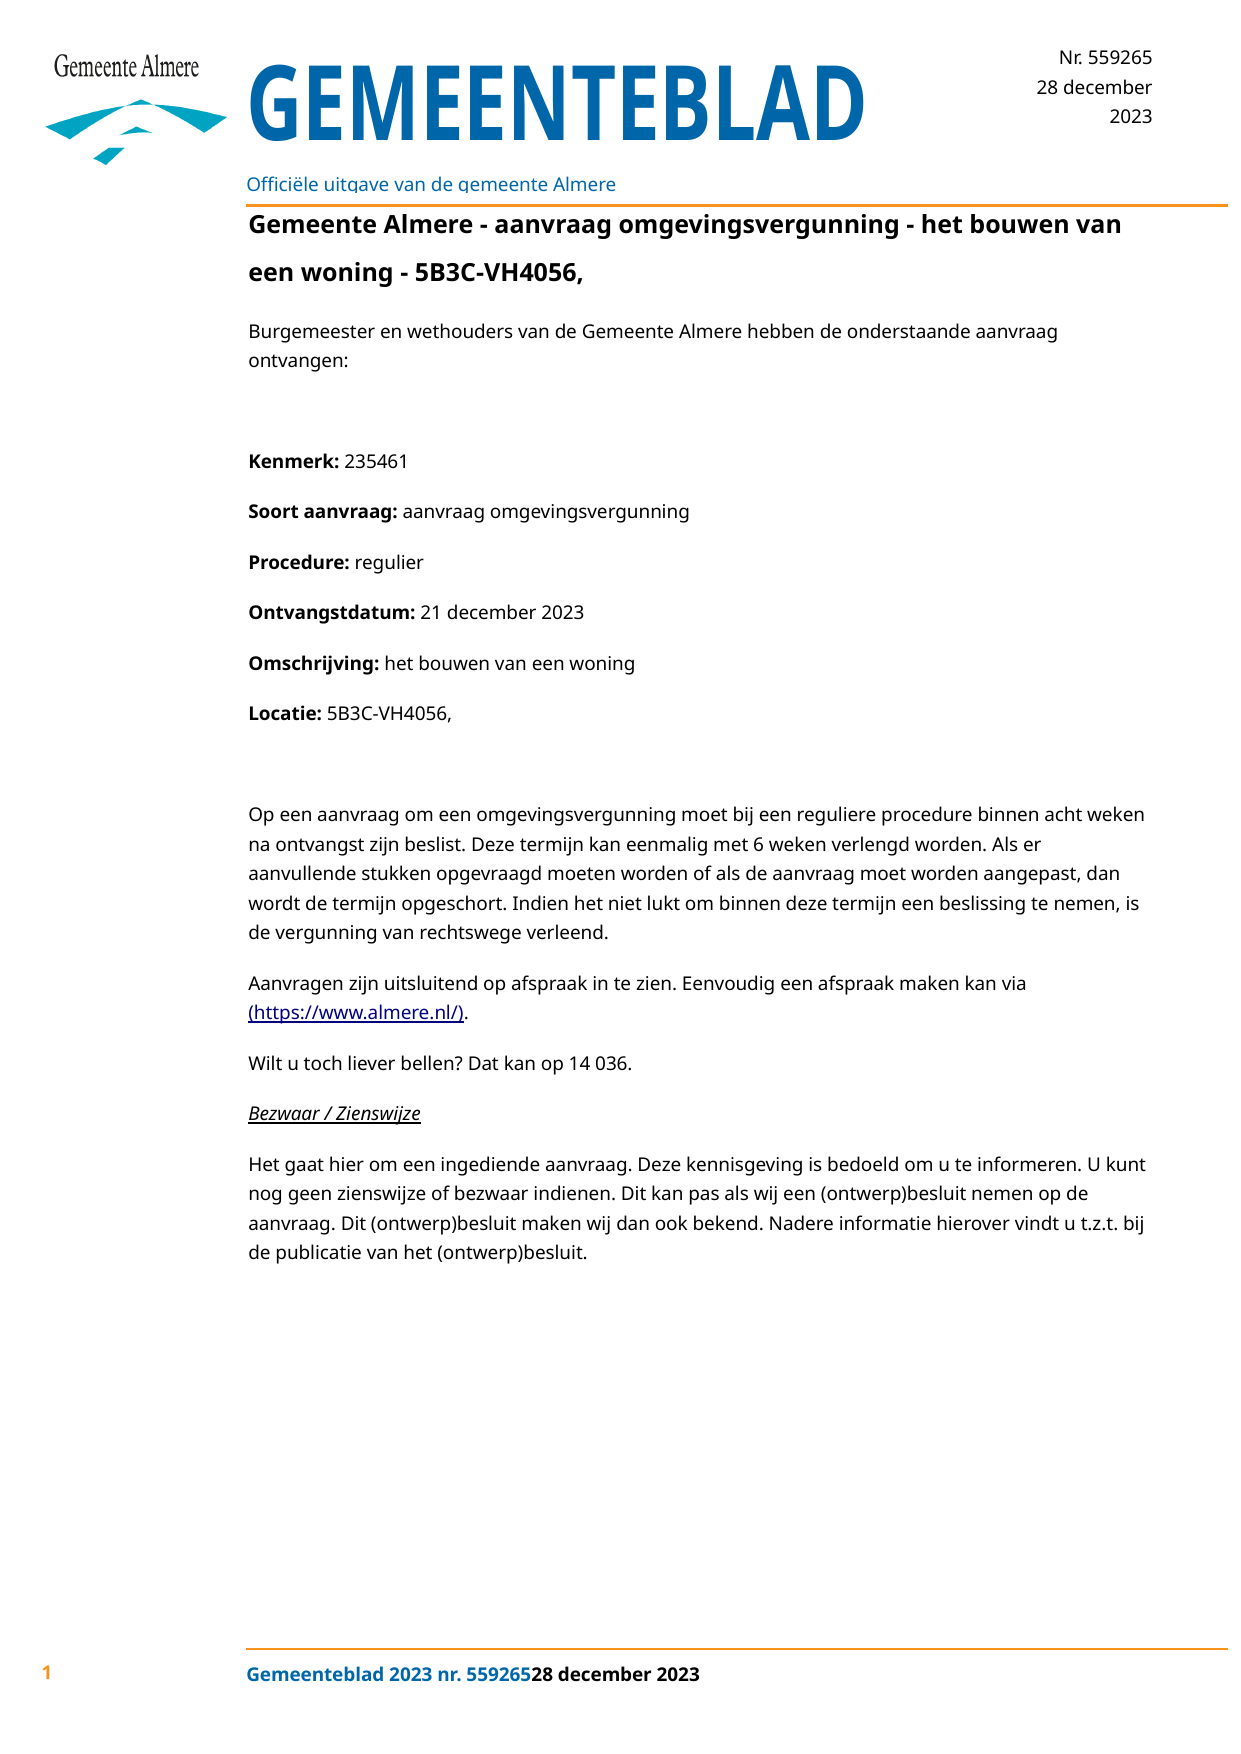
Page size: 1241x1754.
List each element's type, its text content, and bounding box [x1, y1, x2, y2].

text Locatie: 5B3C-VH4056, [248, 700, 1152, 726]
text Soort aanvraag: aanvraag omgevingsvergunning [248, 499, 1152, 524]
text Het gaat hier om een ingediende aanvraag. Deze kennisgeving is bedoeld om u te informeren. U kunt nog geen zienswijze of bezwaar indienen. Dit kan pas als wij een (ontwerp)besluit nemen op de aanvraag. Dit (ontwerp)besluit maken wij dan ook bekend. Nadere informatie hierover vindt u t.z.t. bij de publicatie van het (ontwerp)besluit. [248, 1151, 1152, 1265]
text Ontvangstdatum: 21 december 2023 [248, 599, 1152, 625]
picture [41, 47, 231, 172]
text Kenmerk: 235461 [248, 448, 1152, 474]
text Procedure: regulier [248, 549, 1152, 575]
text Wilt u toch liever bellen? Dat kan op 14 036. [248, 1050, 1152, 1076]
text Bezwaar / Zienswijze [248, 1100, 1152, 1126]
text Gemeente Almere - aanvraag omgevingsvergunning - het bouwen van een woning - 5B3C-VH4056, [248, 207, 1152, 288]
text Op een aanvraag om een omgevingsvergunning moet bij een reguliere procedure binnen acht weken na ontvangst zijn beslist. Deze termijn kan eenmalig met 6 weken verlengd worden. Als er aanvullende stukken opgevraagd moeten worden of als de aanvraag moet worden aangepast, dan wordt de termijn opgeschort. Indien het niet lukt om binnen deze termijn een beslissing te nemen, is de vergunning van rechtswege verleend. [248, 801, 1152, 945]
text Burgemeester en wethouders van de Gemeente Almere hebben de onderstaande aanvraag ontvangen: [248, 318, 1152, 373]
text Omschrijving: het bouwen van een woning [248, 650, 1152, 676]
text Aanvragen zijn uitsluitend op afspraak in te zien. Eenvoudig een afspraak maken kan via (https://www.almere.nl/). [248, 970, 1152, 1025]
